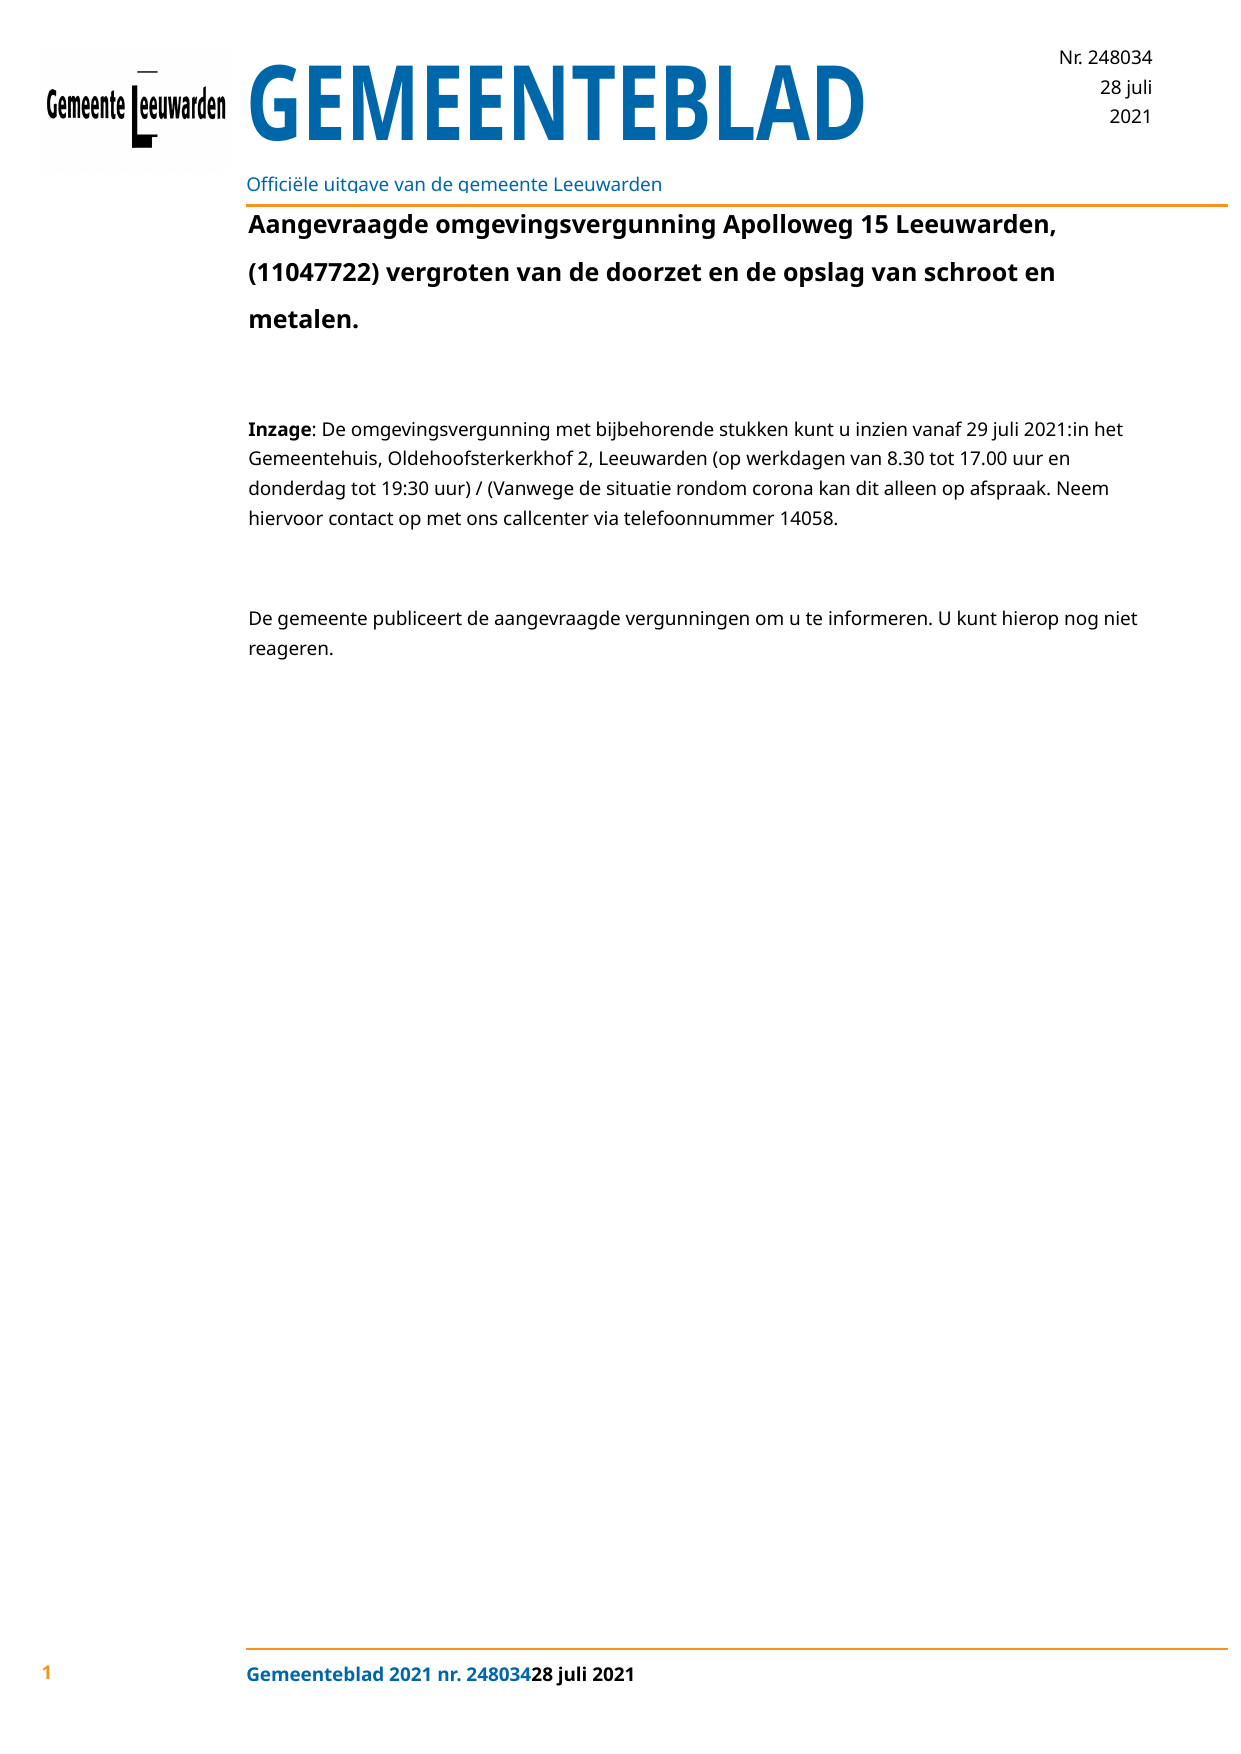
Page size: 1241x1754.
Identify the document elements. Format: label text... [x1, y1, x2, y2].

text Inzage: De omgevingsvergunning met bijbehorende stukken kunt u inzien vanaf 29 juli 2021:in het Gemeentehuis, Oldehoofsterkerkhof 2, Leeuwarden (op werkdagen van 8.30 tot 17.00 uur en donderdag tot 19:30 uur) / (Vanwege de situatie rondom corona kan dit alleen op afspraak. Neem hiervoor contact op met ons callcenter via telefoonnummer 14058. [248, 416, 1152, 530]
text De gemeente publiceert de aangevraagde vergunningen om u te informeren. U kunt hierop nog niet reageren. [248, 606, 1152, 661]
picture [41, 47, 231, 172]
text Aangevraagde omgevingsvergunning Apolloweg 15 Leeuwarden, (11047722) vergroten van de doorzet en de opslag van schroot en metalen. [248, 207, 1152, 336]
